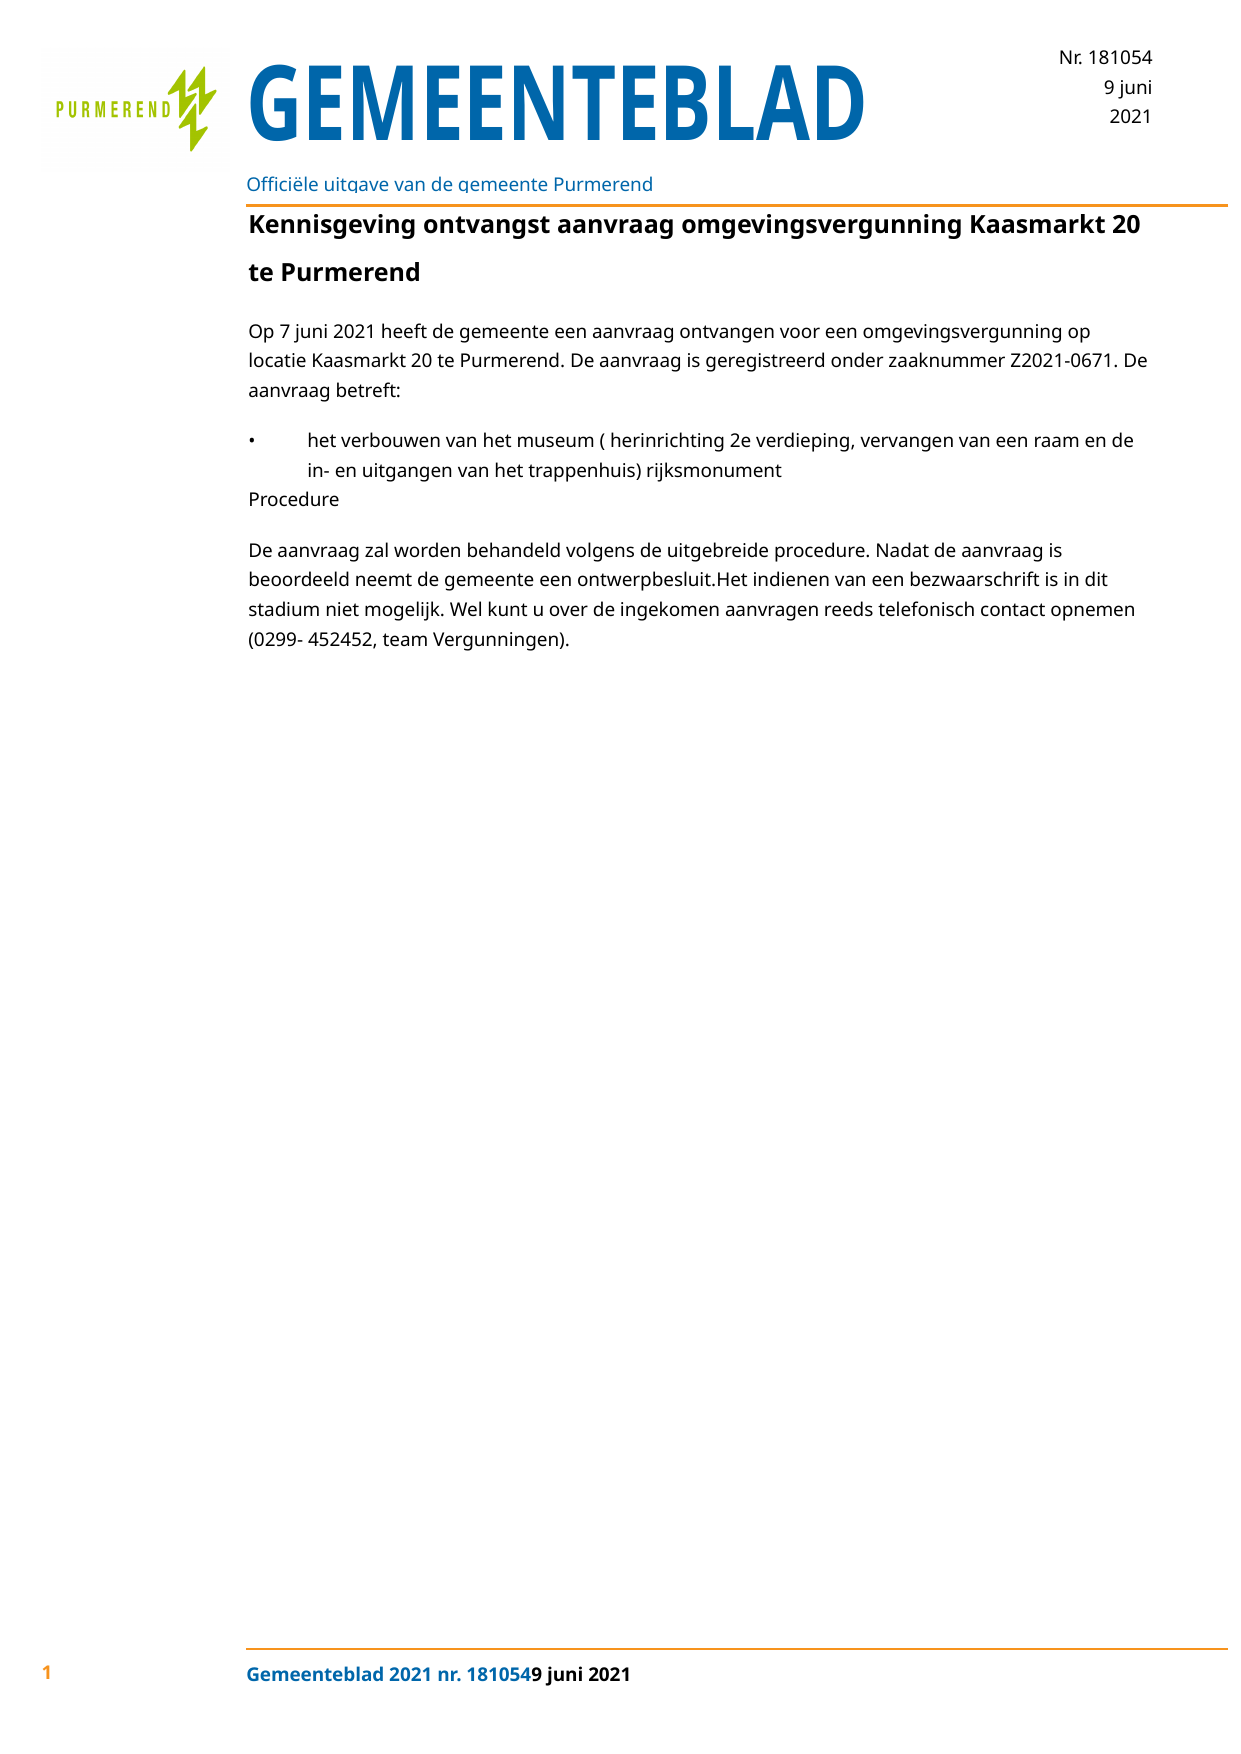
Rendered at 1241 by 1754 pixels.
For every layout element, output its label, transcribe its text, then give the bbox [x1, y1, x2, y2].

picture [41, 47, 231, 172]
text Op 7 juni 2021 heeft de gemeente een aanvraag ontvangen voor een omgevingsvergunning op locatie Kaasmarkt 20 te Purmerend. De aanvraag is geregistreerd onder zaaknummer Z2021-0671. De aanvraag betreft: [248, 318, 1152, 403]
text Kennisgeving ontvangst aanvraag omgevingsvergunning Kaasmarkt 20 te Purmerend [248, 207, 1152, 288]
text De aanvraag zal worden behandeld volgens de uitgebreide procedure. Nadat de aanvraag is beoordeeld neemt de gemeente een ontwerpbesluit.Het indienen van een bezwaarschrift is in dit stadium niet mogelijk. Wel kunt u over de ingekomen aanvragen reeds telefonisch contact opnemen (0299- 452452, team Vergunningen). [248, 537, 1152, 652]
text Procedure [248, 487, 1152, 512]
list het verbouwen van het museum ( herinrichting 2e verdieping, vervangen van een raam en de in- en uitgangen van het trappenhuis) rijksmonument [248, 427, 1152, 483]
